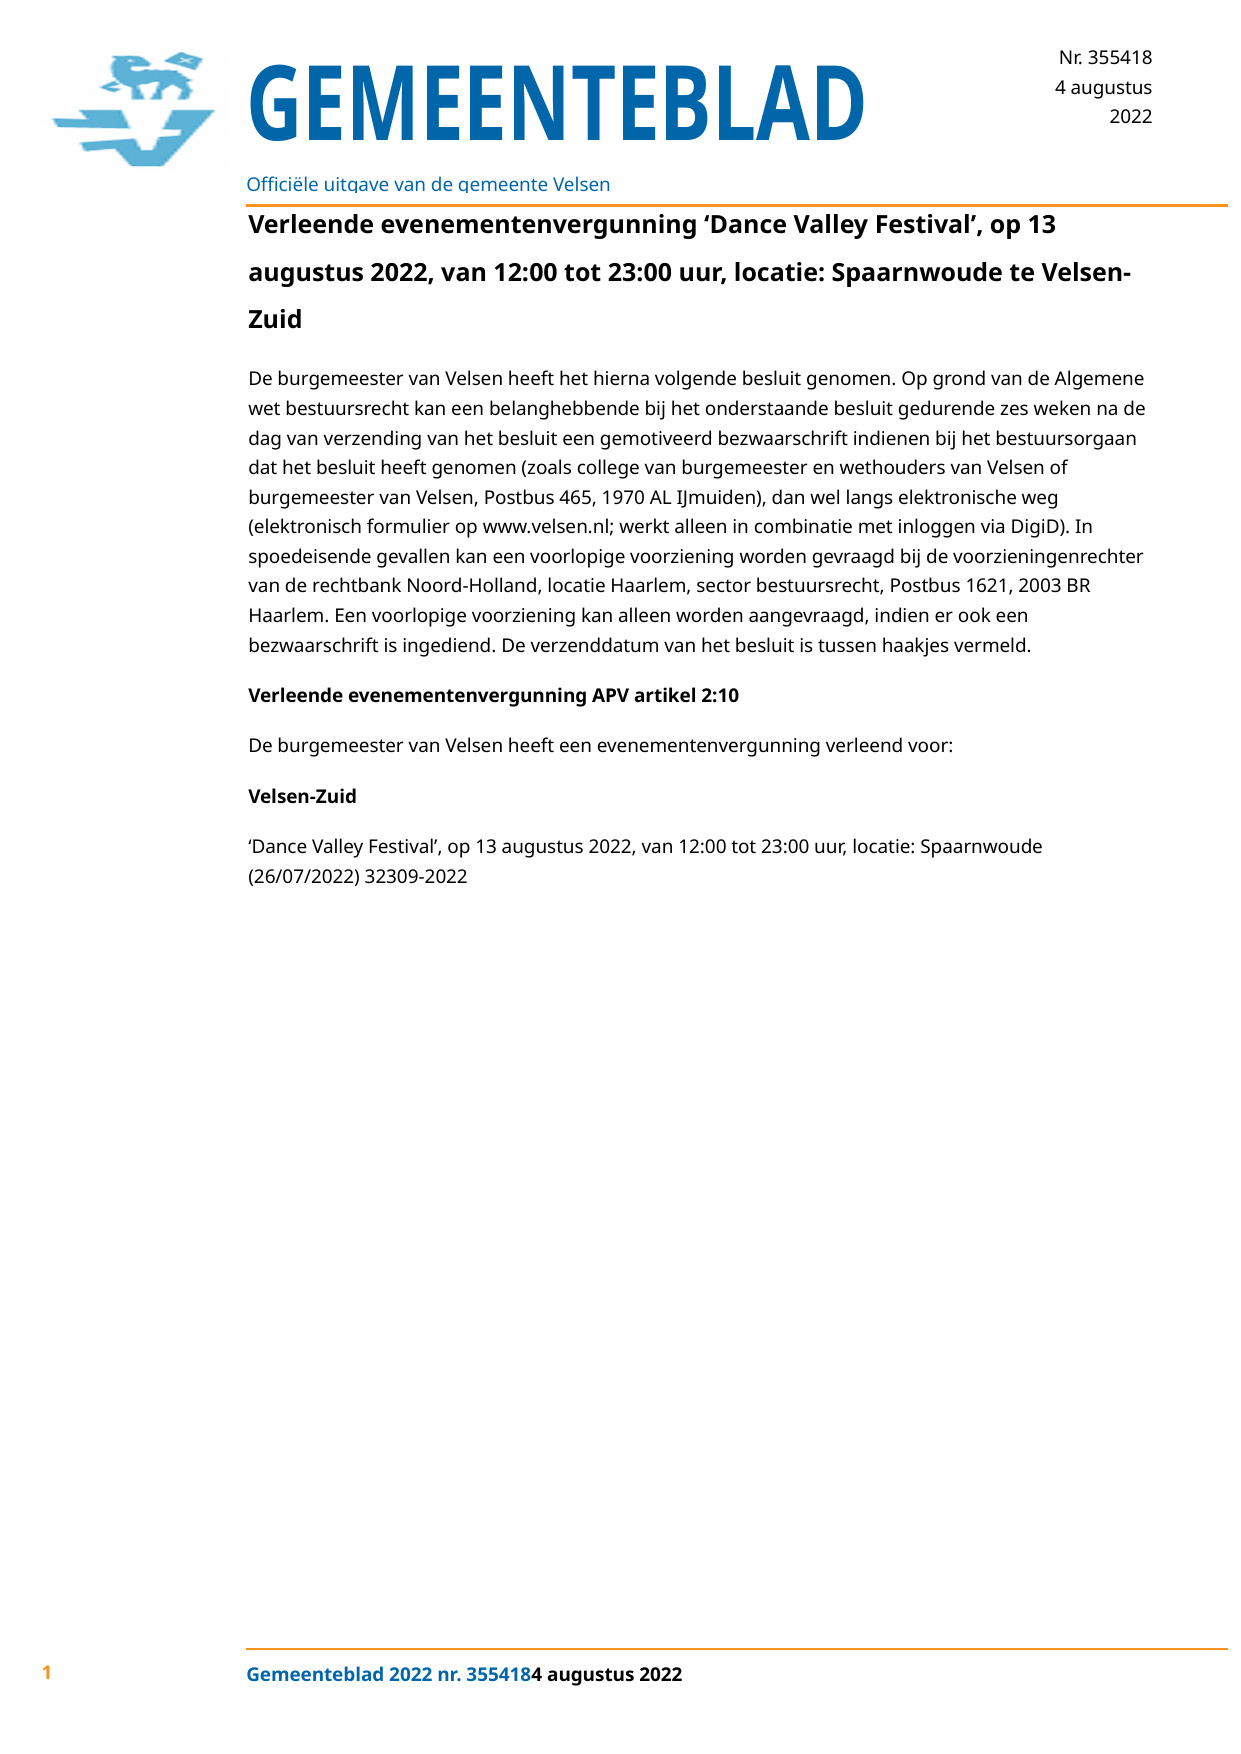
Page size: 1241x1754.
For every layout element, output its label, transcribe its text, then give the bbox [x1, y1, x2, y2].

text Verleende evenementenvergunning ‘Dance Valley Festival’, op 13 augustus 2022, van 12:00 tot 23:00 uur, locatie: Spaarnwoude te Velsen-Zuid [248, 207, 1152, 336]
text Verleende evenementenvergunning APV artikel 2:10 [248, 682, 1152, 708]
text Velsen-Zuid [248, 783, 1152, 809]
text De burgemeester van Velsen heeft het hierna volgende besluit genomen. Op grond van de Algemene wet bestuursrecht kan een belanghebbende bij het onderstaande besluit gedurende zes weken na de dag van verzending van het besluit een gemotiveerd bezwaarschrift indienen bij het bestuursorgaan dat het besluit heeft genomen (zoals college van burgemeester en wethouders van Velsen of burgemeester van Velsen, Postbus 465, 1970 AL IJmuiden), dan wel langs elektronische weg (elektronisch formulier op www.velsen.nl; werkt alleen in combinatie met inloggen via DigiD). In spoedeisende gevallen kan een voorlopige voorziening worden gevraagd bij de voorzieningenrechter van de rechtbank Noord-Holland, locatie Haarlem, sector bestuursrecht, Postbus 1621, 2003 BR Haarlem. Een voorlopige voorziening kan alleen worden aangevraagd, indien er ook een bezwaarschrift is ingediend. De verzenddatum van het besluit is tussen haakjes vermeld. [248, 366, 1152, 657]
text De burgemeester van Velsen heeft een evenementenvergunning verleend voor: [248, 733, 1152, 758]
text ‘Dance Valley Festival’, op 13 augustus 2022, van 12:00 tot 23:00 uur, locatie: Spaarnwoude (26/07/2022) 32309-2022 [248, 833, 1152, 889]
picture [41, 47, 231, 172]
